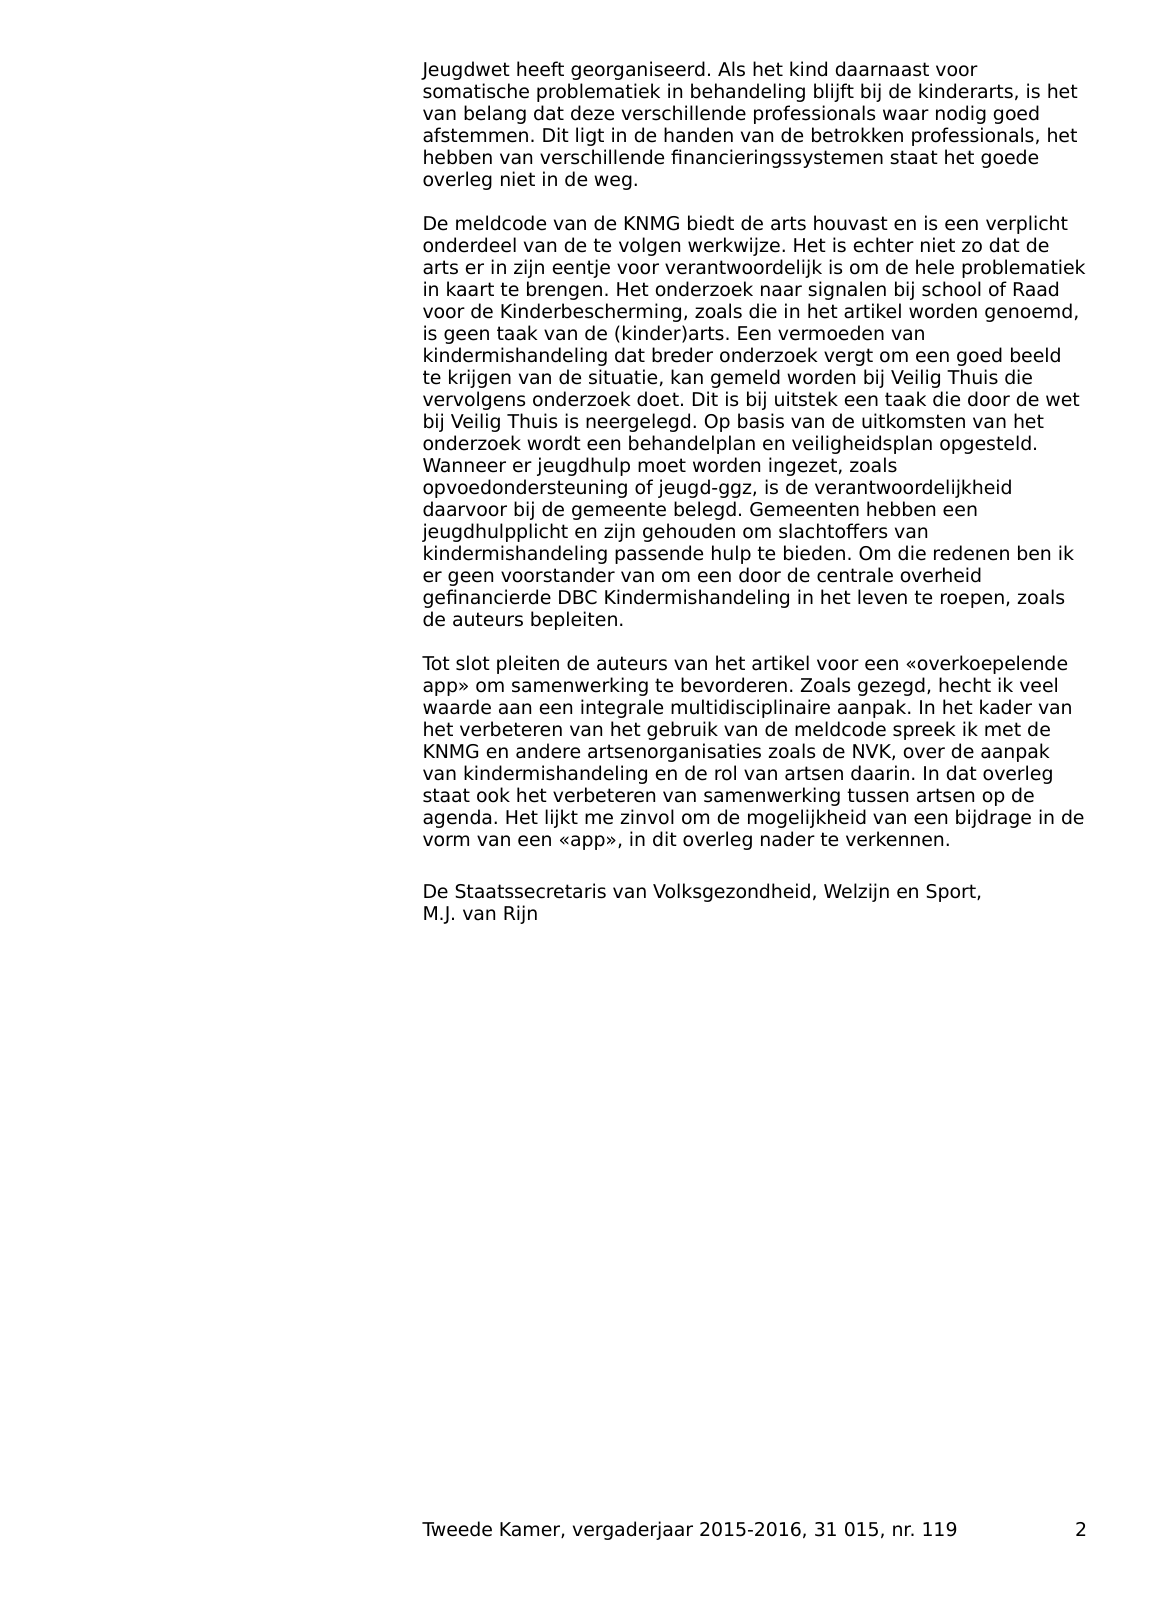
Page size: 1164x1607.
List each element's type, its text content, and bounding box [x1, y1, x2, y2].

text Tot slot pleiten de auteurs van het artikel voor een «overkoepelende app» om samenwerking te bevorderen. Zoals gezegd, hecht ik veel waarde aan een integrale multidisciplinaire aanpak. In het kader van het verbeteren van het gebruik van de meldcode spreek ik met de KNMG en andere artsenorganisaties zoals de NVK, over de aanpak van kindermishandeling en de rol van artsen daarin. In dat overleg staat ook het verbeteren van samenwerking tussen artsen op de agenda. Het lijkt me zinvol om de mogelijkheid van een bijdrage in de vorm van een «app», in dit overleg nader te verkennen. [422, 653, 1087, 851]
text Jeugdwet heeft georganiseerd. Als het kind daarnaast voor somatische problematiek in behandeling blijft bij de kinderarts, is het van belang dat deze verschillende professionals waar nodig goed afstemmen. Dit ligt in de handen van de betrokken professionals, het hebben van verschillende financieringssystemen staat het goede overleg niet in de weg. [422, 59, 1087, 191]
text De meldcode van de KNMG biedt de arts houvast en is een verplicht onderdeel van de te volgen werkwijze. Het is echter niet zo dat de arts er in zijn eentje voor verantwoordelijk is om de hele problematiek in kaart te brengen. Het onderzoek naar signalen bij school of Raad voor de Kinderbescherming, zoals die in het artikel worden genoemd, is geen taak van de (kinder)arts. Een vermoeden van kindermishandeling dat breder onderzoek vergt om een goed beeld te krijgen van de situatie, kan gemeld worden bij Veilig Thuis die vervolgens onderzoek doet. Dit is bij uitstek een taak die door de wet bij Veilig Thuis is neergelegd. Op basis van de uitkomsten van het onderzoek wordt een behandelplan en veiligheidsplan opgesteld. Wanneer er jeugdhulp moet worden ingezet, zoals opvoedondersteuning of jeugd-ggz, is de verantwoordelijkheid daarvoor bij de gemeente belegd. Gemeenten hebben een jeugdhulpplicht en zijn gehouden om slachtoffers van kindermishandeling passende hulp te bieden. Om die redenen ben ik er geen voorstander van om een door de centrale overheid gefinancierde DBC Kindermishandeling in het leven te roepen, zoals de auteurs bepleiten. [422, 213, 1087, 631]
text De Staatssecretaris van Volksgezondheid, Welzijn en Sport, M.J. van Rijn [422, 881, 1087, 925]
